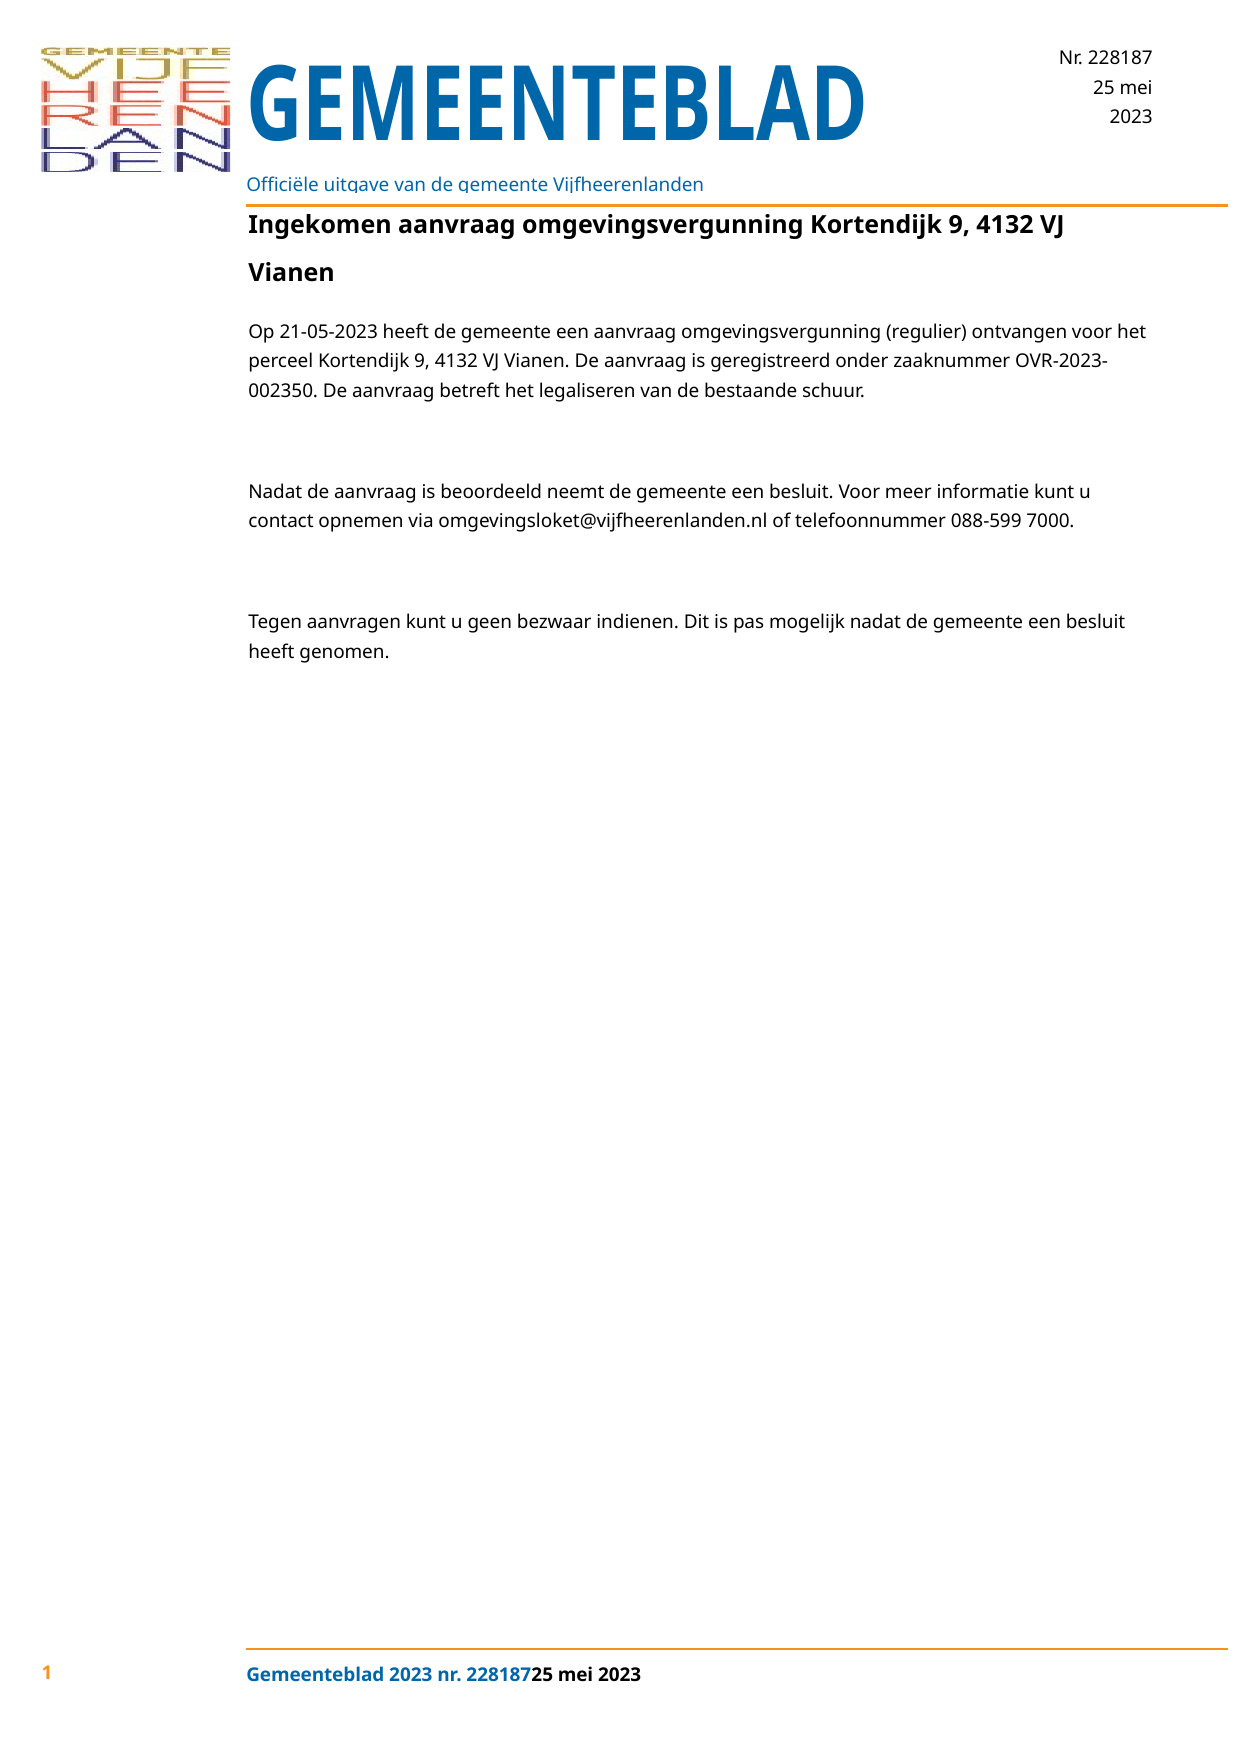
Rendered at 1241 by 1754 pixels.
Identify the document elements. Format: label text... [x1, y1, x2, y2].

text Ingekomen aanvraag omgevingsvergunning Kortendijk 9, 4132 VJ Vianen [248, 207, 1152, 288]
picture [41, 47, 231, 172]
text Tegen aanvragen kunt u geen bezwaar indienen. Dit is pas mogelijk nadat de gemeente een besluit heeft genomen. [248, 608, 1152, 664]
text Op 21-05-2023 heeft de gemeente een aanvraag omgevingsvergunning (regulier) ontvangen voor het perceel Kortendijk 9, 4132 VJ Vianen. De aanvraag is geregistreerd onder zaaknummer OVR-2023-002350. De aanvraag betreft het legaliseren van de bestaande schuur. [248, 318, 1152, 403]
text Nadat de aanvraag is beoordeeld neemt de gemeente een besluit. Voor meer informatie kunt u contact opnemen via omgevingsloket@vijfheerenlanden.nl of telefoonnummer 088-599 7000. [248, 478, 1152, 533]
